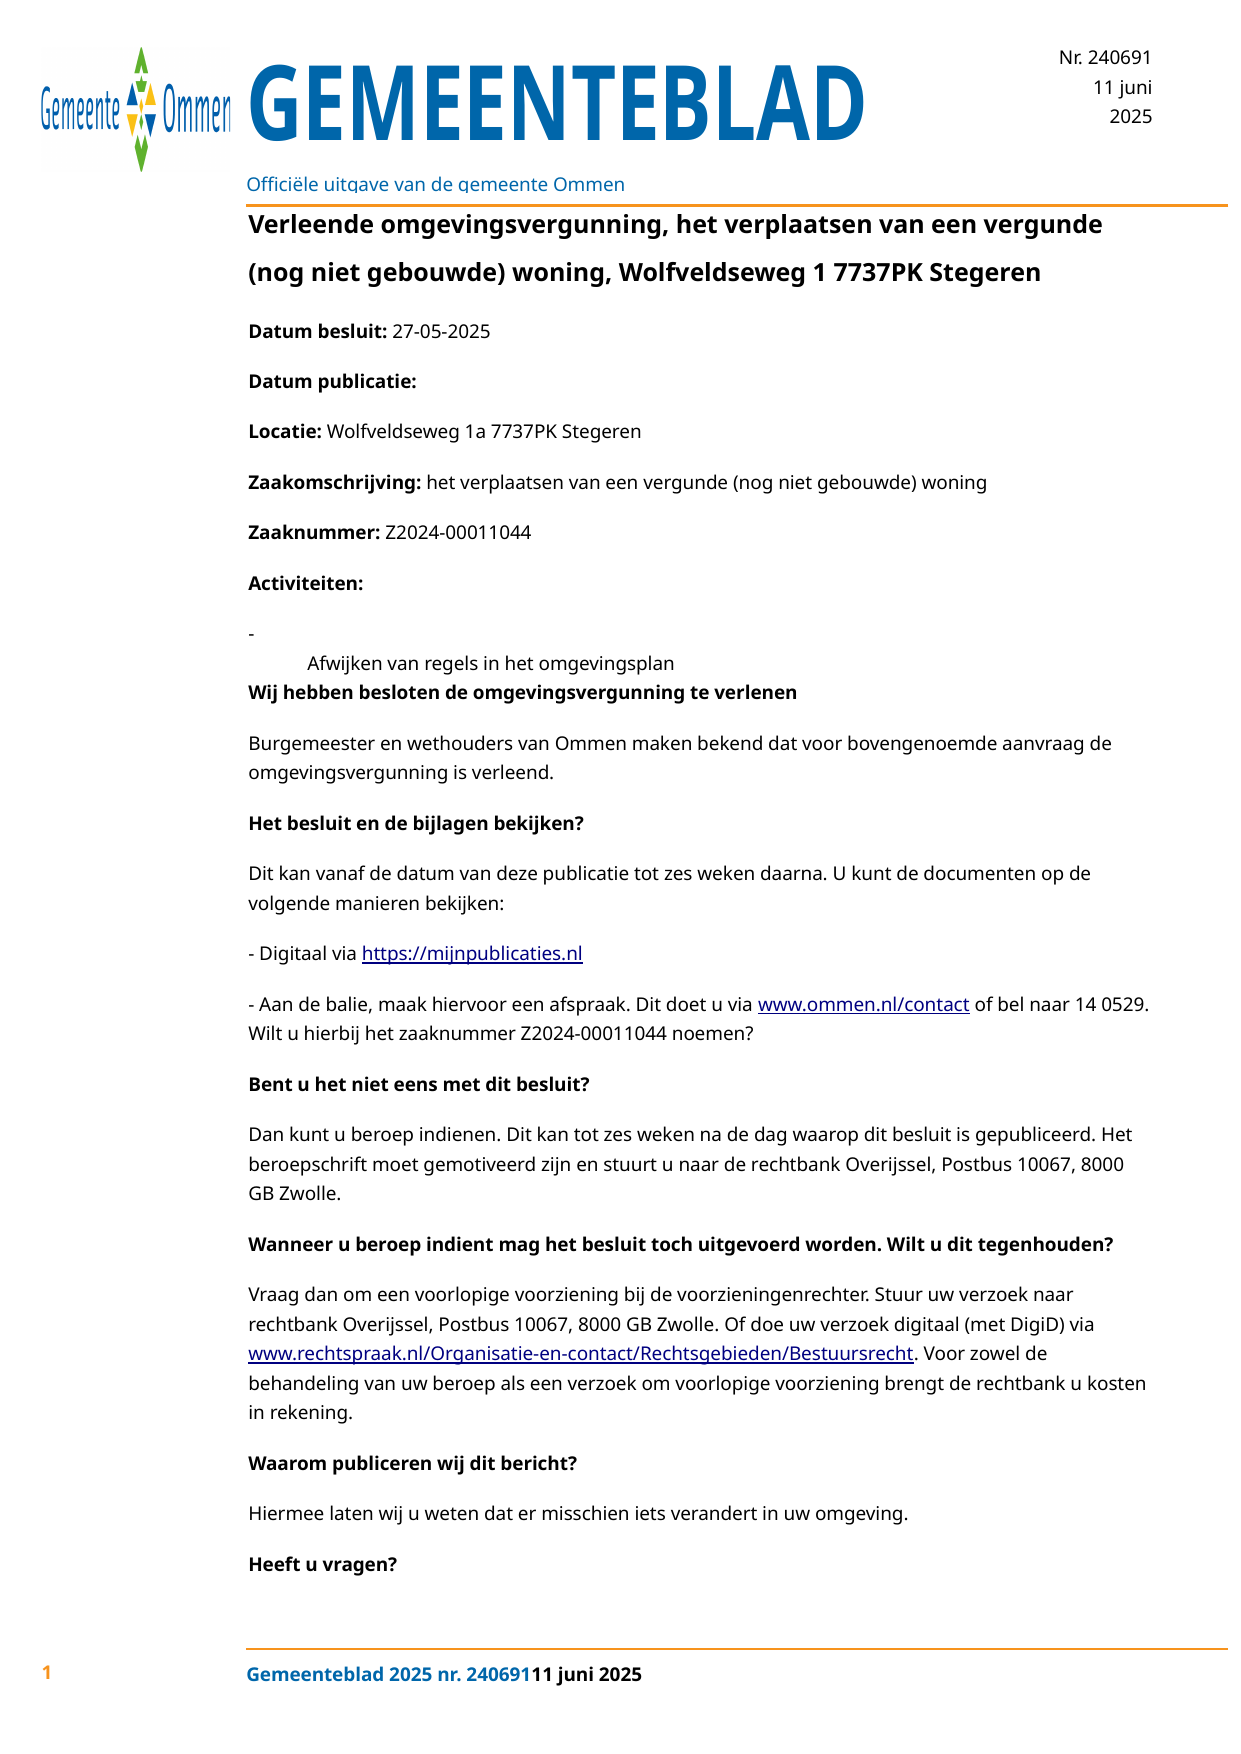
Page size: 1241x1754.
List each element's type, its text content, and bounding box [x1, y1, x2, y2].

text Het besluit en de bijlagen bekijken? [248, 810, 1152, 836]
list Afwijken van regels in het omgevingsplan [248, 650, 1152, 676]
text Heeft u vragen? [248, 1551, 1152, 1577]
text Activiteiten: [248, 570, 1152, 596]
text - Digitaal via https://mijnpublicaties.nl [248, 940, 1152, 966]
picture [41, 47, 231, 172]
text Datum besluit: 27-05-2025 [248, 318, 1152, 344]
text Zaakomschrijving: het verplaatsen van een vergunde (nog niet gebouwde) woning [248, 469, 1152, 495]
text Zaaknummer: Z2024-00011044 [248, 519, 1152, 545]
text Burgemeester en wethouders van Ommen maken bekend dat voor bovengenoemde aanvraag de omgevingsvergunning is verleend. [248, 730, 1152, 785]
text Wanneer u beroep indient mag het besluit toch uitgevoerd worden. Wilt u dit tegenhouden? [248, 1231, 1152, 1257]
text Dit kan vanaf de datum van deze publicatie tot zes weken daarna. U kunt de documenten op de volgende manieren bekijken: [248, 860, 1152, 916]
text Vraag dan om een voorlopige voorziening bij de voorzieningenrechter. Stuur uw verzoek naar rechtbank Overijssel, Postbus 10067, 8000 GB Zwolle. Of doe uw verzoek digitaal (met DigiD) via www.rechtspraak.nl/Organisatie-en-contact/Rechtsgebieden/Bestuursrecht. Voor zowel de behandeling van uw beroep als een verzoek om voorlopige voorziening brengt de rechtbank u kosten in rekening. [248, 1281, 1152, 1425]
text Wij hebben besloten de omgevingsvergunning te verlenen [248, 679, 1152, 705]
text Dan kunt u beroep indienen. Dit kan tot zes weken na de dag waarop dit besluit is gepubliceerd. Het beroepschrift moet gemotiveerd zijn en stuurt u naar de rechtbank Overijssel, Postbus 10067, 8000 GB Zwolle. [248, 1121, 1152, 1206]
text Datum publicatie: [248, 368, 1152, 394]
text Hiermee laten wij u weten dat er misschien iets verandert in uw omgeving. [248, 1500, 1152, 1526]
text Bent u het niet eens met dit besluit? [248, 1071, 1152, 1097]
text Verleende omgevingsvergunning, het verplaatsen van een vergunde (nog niet gebouwde) woning, Wolfveldseweg 1 7737PK Stegeren [248, 207, 1152, 288]
text Waarom publiceren wij dit bericht? [248, 1450, 1152, 1476]
text - Aan de balie, maak hiervoor een afspraak. Dit doet u via www.ommen.nl/contact of bel naar 14 0529. Wilt u hierbij het zaaknummer Z2024-00011044 noemen? [248, 991, 1152, 1046]
text Locatie: Wolfveldseweg 1a 7737PK Stegeren [248, 419, 1152, 444]
